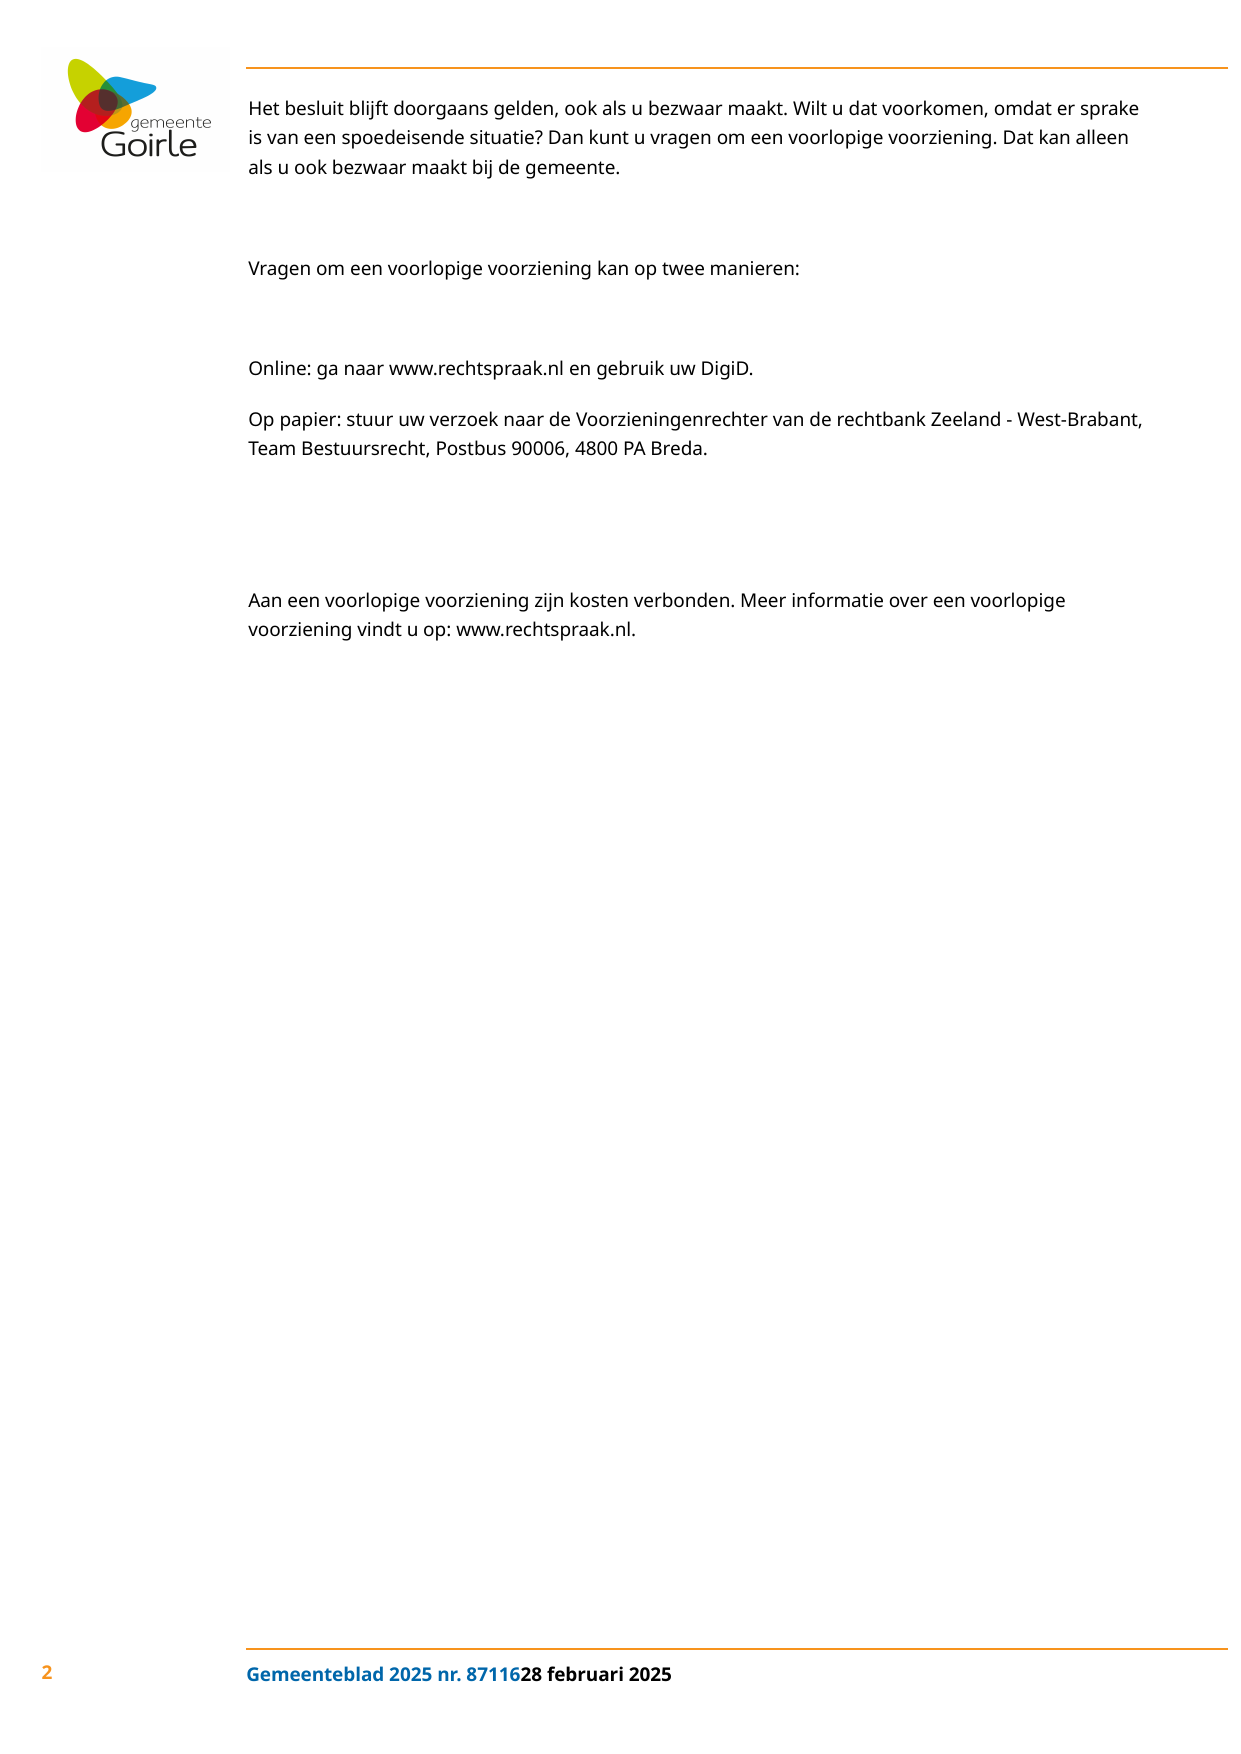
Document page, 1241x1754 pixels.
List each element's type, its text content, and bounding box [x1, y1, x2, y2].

text Vragen om een voorlopige voorziening kan op twee manieren: [248, 255, 1152, 281]
text Op papier: stuur uw verzoek naar de Voorzieningenrechter van de rechtbank Zeeland - West-Brabant, Team Bestuursrecht, Postbus 90006, 4800 PA Breda. [248, 406, 1152, 461]
picture [41, 47, 231, 172]
text Het besluit blijft doorgaans gelden, ook als u bezwaar maakt. Wilt u dat voorkomen, omdat er sprake is van een spoedeisende situatie? Dan kunt u vragen om een voorlopige voorziening. Dat kan alleen als u ook bezwaar maakt bij de gemeente. [248, 95, 1152, 180]
text Aan een voorlopige voorziening zijn kosten verbonden. Meer informatie over een voorlopige voorziening vindt u op: www.rechtspraak.nl. [248, 587, 1152, 642]
text Online: ga naar www.rechtspraak.nl en gebruik uw DigiD. [248, 356, 1152, 381]
